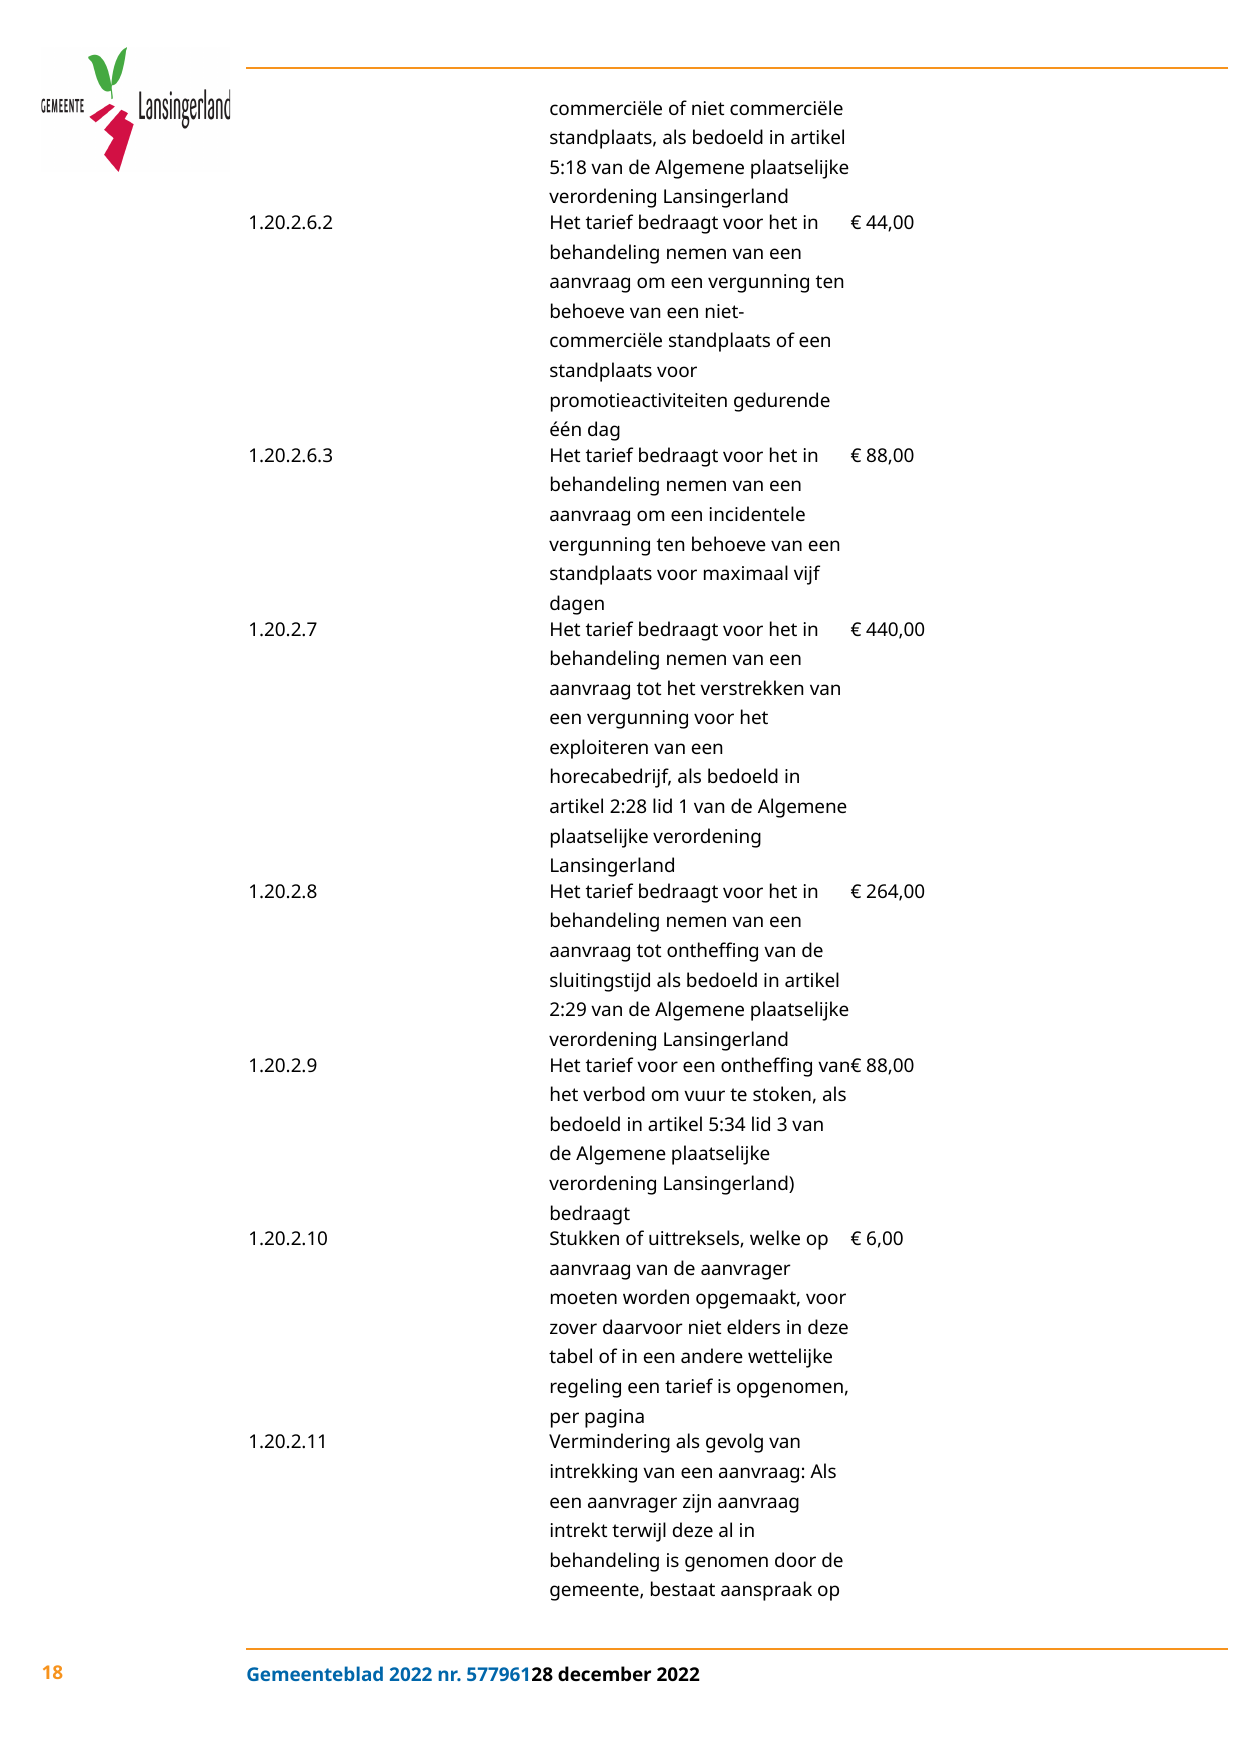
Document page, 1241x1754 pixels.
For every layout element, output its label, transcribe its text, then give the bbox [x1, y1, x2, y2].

table_cell € 88,00 [850, 442, 1152, 616]
table_cell Het tarief bedraagt voor het in behandeling nemen van een aanvraag tot het verstrekken van een vergunning voor het exploiteren van een horecabedrijf, als bedoeld in artikel 2:28 lid 1 van de Algemene plaatselijke verordening Lansingerland [549, 616, 850, 878]
table_cell 1.20.2.8 [248, 878, 549, 1052]
table_cell 1.20.2.11 [248, 1429, 549, 1602]
table_cell 1.20.2.6.3 [248, 442, 549, 616]
table_cell 1.20.2.7 [248, 616, 549, 878]
table_cell 1.20.2.6.2 [248, 209, 549, 442]
table_cell Het tarief bedraagt voor het in behandeling nemen van een aanvraag om een incidentele vergunning ten behoeve van een standplaats voor maximaal vijf dagen [549, 442, 850, 616]
table_cell € 6,00 [850, 1225, 1152, 1429]
table_cell commerciële of niet commerciële standplaats, als bedoeld in artikel 5:18 van de Algemene plaatselijke verordening Lansingerland [549, 95, 850, 209]
table_cell 1.20.2.10 [248, 1225, 549, 1429]
picture [41, 47, 231, 172]
table_cell € 440,00 [850, 616, 1152, 878]
table_cell [248, 95, 549, 209]
table_cell € 88,00 [850, 1052, 1152, 1225]
table_cell 1.20.2.9 [248, 1052, 549, 1225]
table_cell [850, 95, 1152, 209]
table_cell Het tarief bedraagt voor het in behandeling nemen van een aanvraag tot ontheffing van de sluitingstijd als bedoeld in artikel 2:29 van de Algemene plaatselijke verordening Lansingerland [549, 878, 850, 1052]
table_cell Vermindering als gevolg van intrekking van een aanvraag: Als een aanvrager zijn aanvraag intrekt terwijl deze al in behandeling is genomen door de gemeente, bestaat aanspraak op [549, 1429, 850, 1602]
table_cell [850, 1429, 1152, 1602]
table_cell Het tarief voor een ontheffing van het verbod om vuur te stoken, als bedoeld in artikel 5:34 lid 3 van de Algemene plaatselijke verordening Lansingerland) bedraagt [549, 1052, 850, 1225]
table_cell Het tarief bedraagt voor het in behandeling nemen van een aanvraag om een vergunning ten behoeve van een niet-commerciële standplaats of een standplaats voor promotieactiviteiten gedurende één dag [549, 209, 850, 442]
table_cell € 44,00 [850, 209, 1152, 442]
table_cell Stukken of uittreksels, welke op aanvraag van de aanvrager moeten worden opgemaakt, voor zover daarvoor niet elders in deze tabel of in een andere wettelijke regeling een tarief is opgenomen, per pagina [549, 1225, 850, 1429]
table_cell € 264,00 [850, 878, 1152, 1052]
